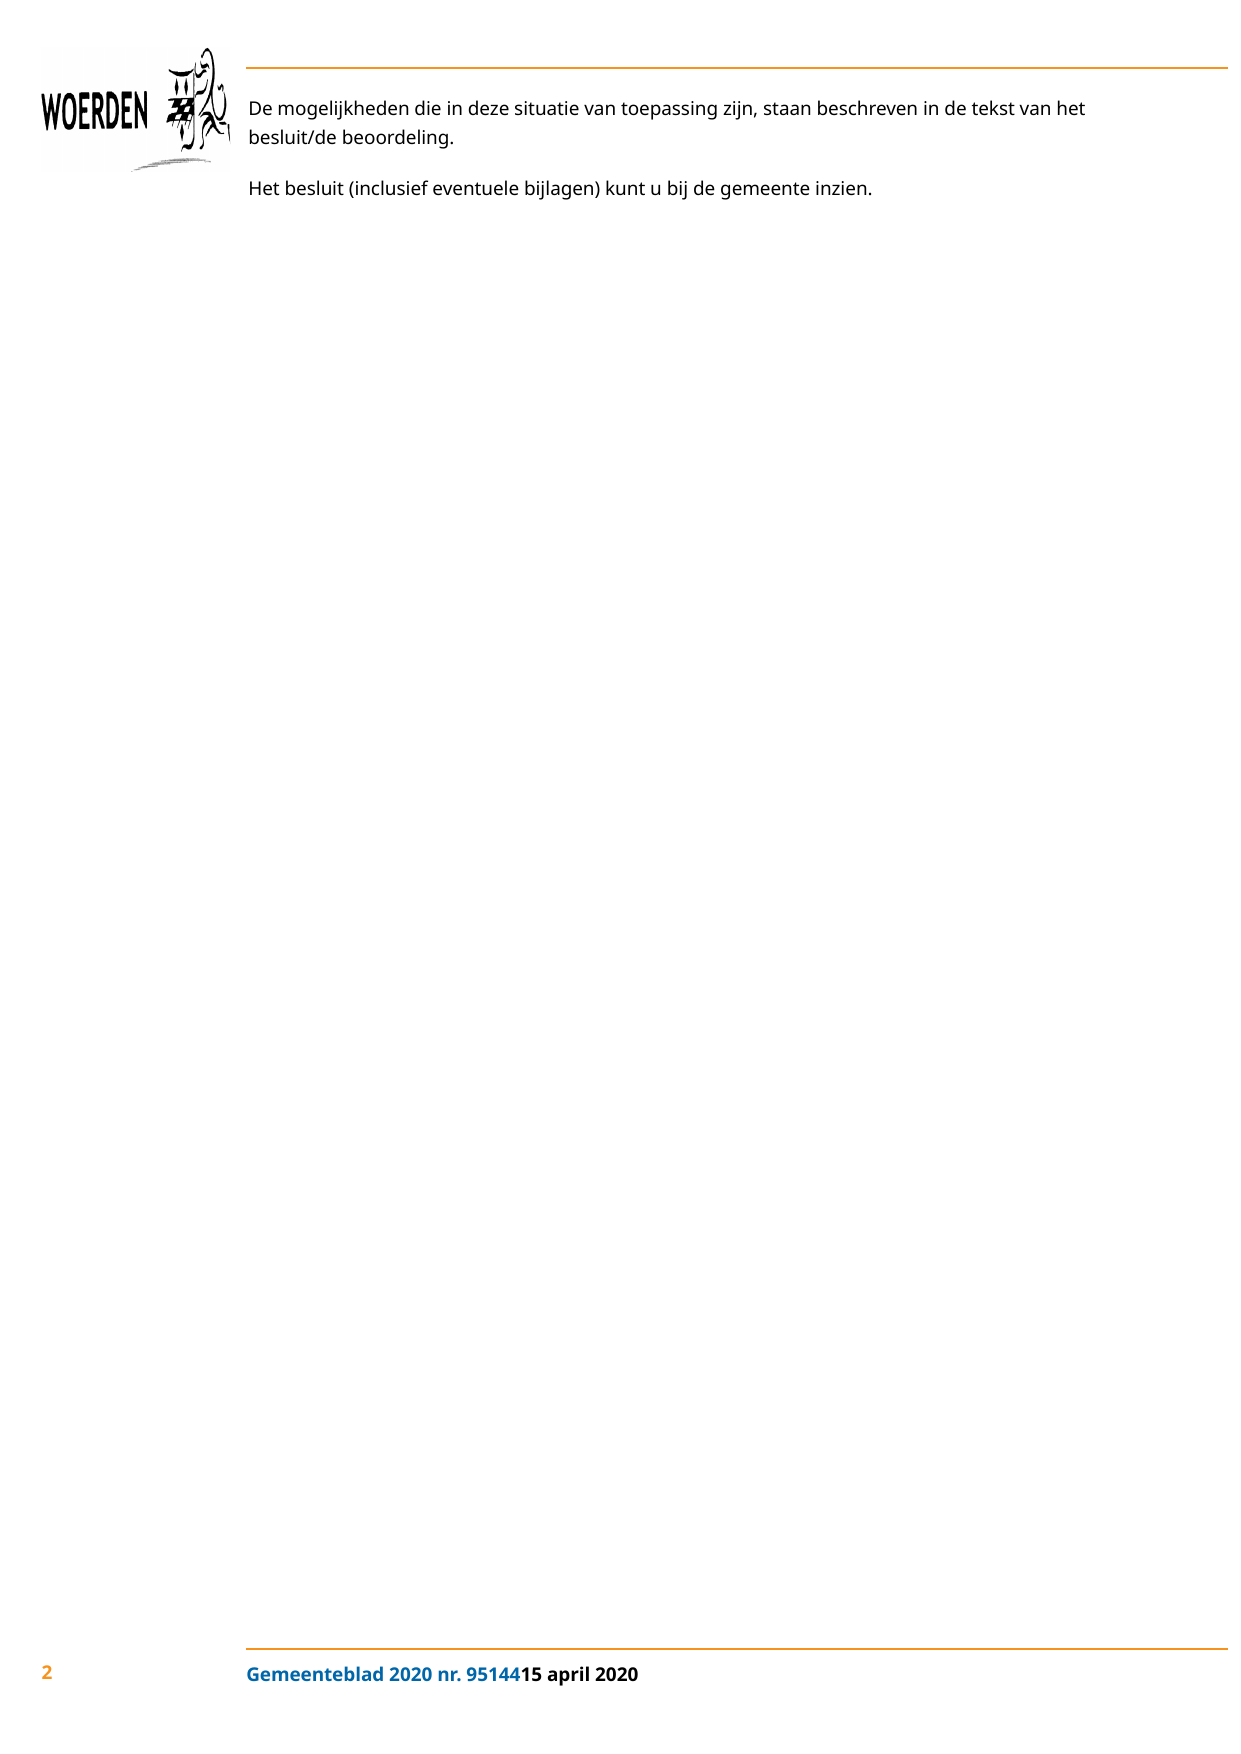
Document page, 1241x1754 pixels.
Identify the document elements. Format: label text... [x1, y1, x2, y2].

picture [41, 47, 231, 172]
text Het besluit (inclusief eventuele bijlagen) kunt u bij de gemeente inzien. [248, 175, 1152, 201]
text De mogelijkheden die in deze situatie van toepassing zijn, staan beschreven in de tekst van het besluit/de beoordeling. [248, 95, 1152, 150]
